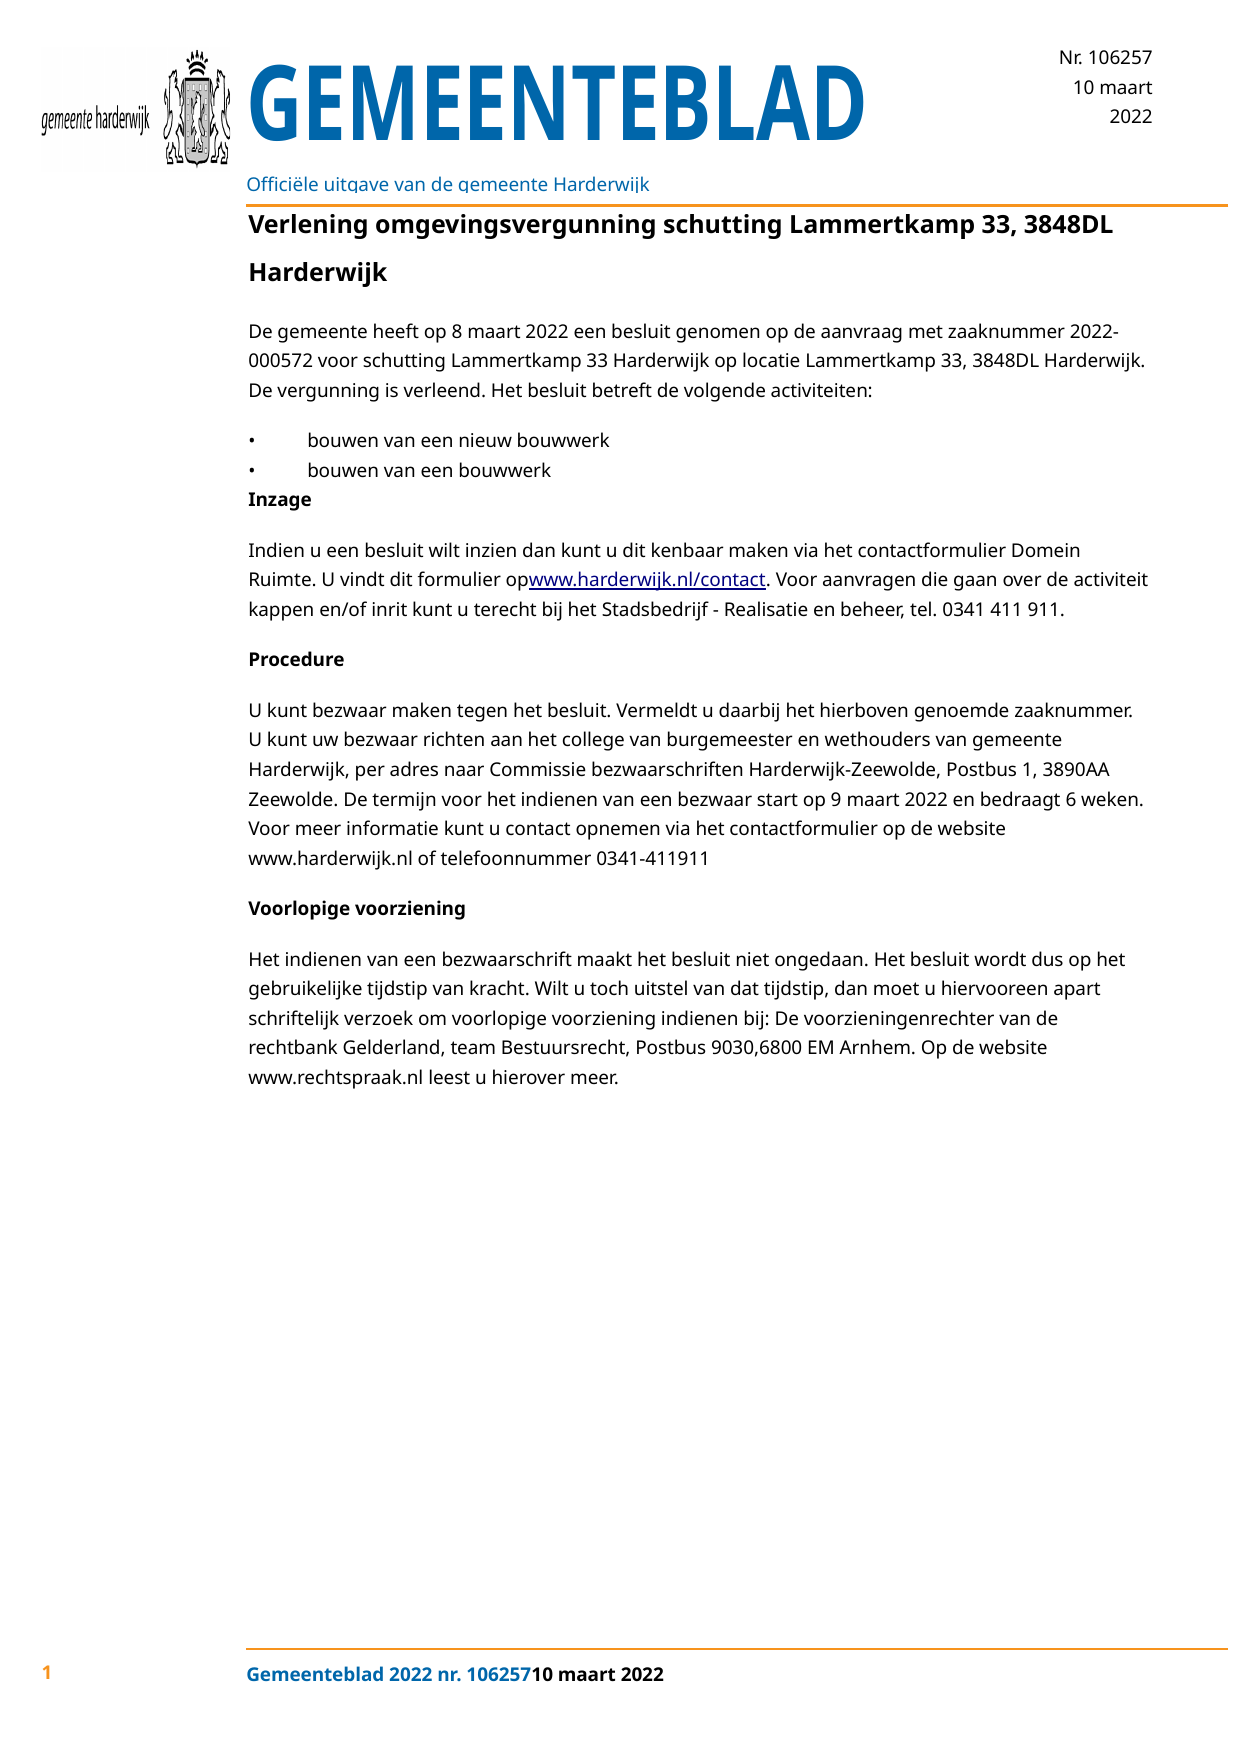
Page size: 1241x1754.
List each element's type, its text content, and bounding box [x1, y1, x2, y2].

text Het indienen van een bezwaarschrift maakt het besluit niet ongedaan. Het besluit wordt dus op het gebruikelijke tijdstip van kracht. Wilt u toch uitstel van dat tijdstip, dan moet u hiervooreen apart schriftelijk verzoek om voorlopige voorziening indienen bij: De voorzieningenrechter van de rechtbank Gelderland, team Bestuursrecht, Postbus 9030,6800 EM Arnhem. Op de website www.rechtspraak.nl leest u hierover meer. [248, 946, 1152, 1090]
picture [41, 47, 231, 172]
text Indien u een besluit wilt inzien dan kunt u dit kenbaar maken via het contactformulier Domein Ruimte. U vindt dit formulier opwww.harderwijk.nl/contact. Voor aanvragen die gaan over de activiteit kappen en/of inrit kunt u terecht bij het Stadsbedrijf - Realisatie en beheer, tel. 0341 411 911. [248, 537, 1152, 622]
text Verlening omgevingsvergunning schutting Lammertkamp 33, 3848DL Harderwijk [248, 207, 1152, 288]
list bouwen van een bouwwerk [248, 457, 1152, 483]
text De gemeente heeft op 8 maart 2022 een besluit genomen op de aanvraag met zaaknummer 2022-000572 voor schutting Lammertkamp 33 Harderwijk op locatie Lammertkamp 33, 3848DL Harderwijk. De vergunning is verleend. Het besluit betreft de volgende activiteiten: [248, 318, 1152, 403]
text Inzage [248, 487, 1152, 512]
list bouwen van een nieuw bouwwerk [248, 427, 1152, 453]
text Voorlopige voorziening [248, 895, 1152, 921]
text Procedure [248, 647, 1152, 672]
text U kunt bezwaar maken tegen het besluit. Vermeldt u daarbij het hierboven genoemde zaaknummer. U kunt uw bezwaar richten aan het college van burgemeester en wethouders van gemeente Harderwijk, per adres naar Commissie bezwaarschriften Harderwijk-Zeewolde, Postbus 1, 3890AA Zeewolde. De termijn voor het indienen van een bezwaar start op 9 maart 2022 en bedraagt 6 weken. Voor meer informatie kunt u contact opnemen via het contactformulier op de website www.harderwijk.nl of telefoonnummer 0341-411911 [248, 697, 1152, 871]
